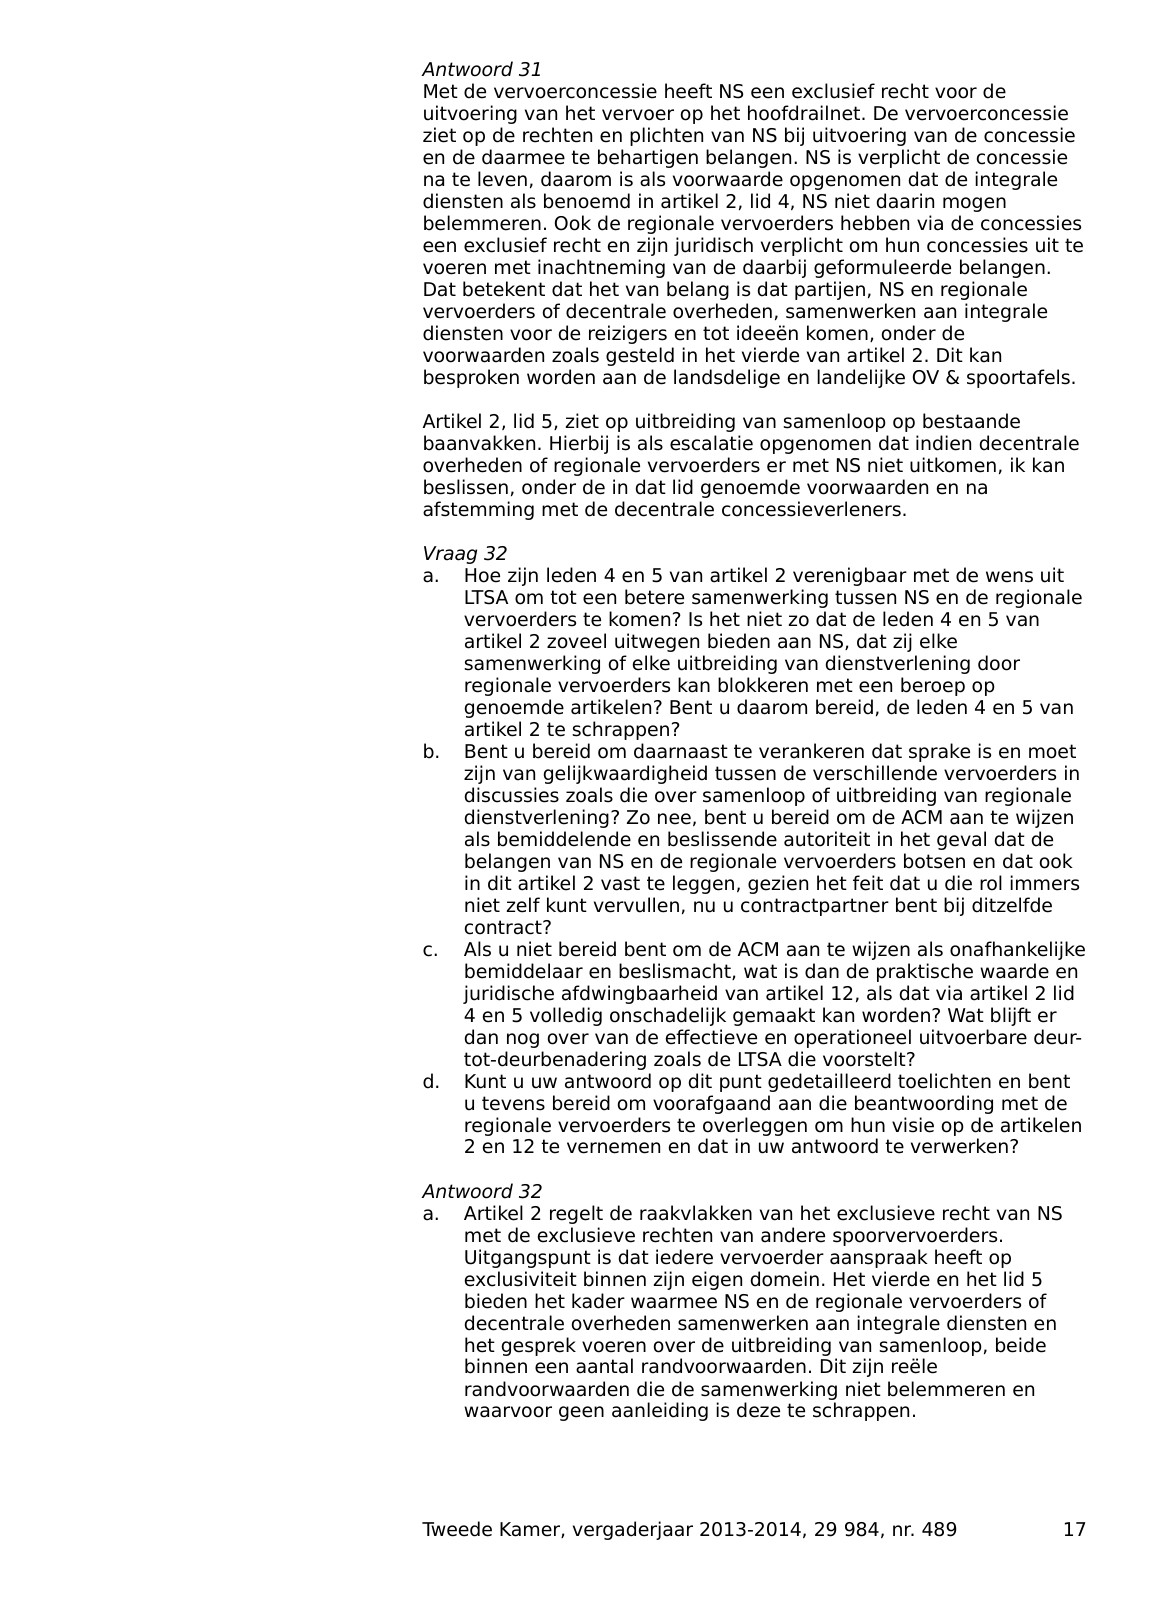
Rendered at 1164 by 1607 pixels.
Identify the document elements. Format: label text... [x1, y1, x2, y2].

text b. Bent u bereid om daarnaast te verankeren dat sprake is en moet zijn van gelijkwaardigheid tussen de verschillende vervoerders in discussies zoals die over samenloop of uitbreiding van regionale dienstverlening? Zo nee, bent u bereid om de ACM aan te wijzen als bemiddelende en beslissende autoriteit in het geval dat de belangen van NS en de regionale vervoerders botsen en dat ook in dit artikel 2 vast te leggen, gezien het feit dat u die rol immers niet zelf kunt vervullen, nu u contractpartner bent bij ditzelfde contract? [422, 741, 1087, 939]
text a. Hoe zijn leden 4 en 5 van artikel 2 verenigbaar met de wens uit LTSA om tot een betere samenwerking tussen NS en de regionale vervoerders te komen? Is het niet zo dat de leden 4 en 5 van artikel 2 zoveel uitwegen bieden aan NS, dat zij elke samenwerking of elke uitbreiding van dienstverlening door regionale vervoerders kan blokkeren met een beroep op genoemde artikelen? Bent u daarom bereid, de leden 4 en 5 van artikel 2 te schrappen? [422, 565, 1087, 741]
text Vraag 32 [422, 543, 1087, 565]
text Antwoord 32 [422, 1181, 1087, 1203]
text c. Als u niet bereid bent om de ACM aan te wijzen als onafhankelijke bemiddelaar en beslismacht, wat is dan de praktische waarde en juridische afdwingbaarheid van artikel 12, als dat via artikel 2 lid 4 en 5 volledig onschadelijk gemaakt kan worden? Wat blijft er dan nog over van de effectieve en operationeel uitvoerbare deur-tot-deurbenadering zoals de LTSA die voorstelt? [422, 939, 1087, 1071]
text Antwoord 31 [422, 59, 1087, 81]
text d. Kunt u uw antwoord op dit punt gedetailleerd toelichten en bent u tevens bereid om voorafgaand aan die beantwoording met de regionale vervoerders te overleggen om hun visie op de artikelen 2 en 12 te vernemen en dat in uw antwoord te verwerken? [422, 1071, 1087, 1158]
text Artikel 2, lid 5, ziet op uitbreiding van samenloop op bestaande baanvakken. Hierbij is als escalatie opgenomen dat indien decentrale overheden of regionale vervoerders er met NS niet uitkomen, ik kan beslissen, onder de in dat lid genoemde voorwaarden en na afstemming met de decentrale concessieverleners. [422, 411, 1087, 521]
text Met de vervoerconcessie heeft NS een exclusief recht voor de uitvoering van het vervoer op het hoofdrailnet. De vervoerconcessie ziet op de rechten en plichten van NS bij uitvoering van de concessie en de daarmee te behartigen belangen. NS is verplicht de concessie na te leven, daarom is als voorwaarde opgenomen dat de integrale diensten als benoemd in artikel 2, lid 4, NS niet daarin mogen belemmeren. Ook de regionale vervoerders hebben via de concessies een exclusief recht en zijn juridisch verplicht om hun concessies uit te voeren met inachtneming van de daarbij geformuleerde belangen. Dat betekent dat het van belang is dat partijen, NS en regionale vervoerders of decentrale overheden, samenwerken aan integrale diensten voor de reizigers en tot ideeën komen, onder de voorwaarden zoals gesteld in het vierde van artikel 2. Dit kan besproken worden aan de landsdelige en landelijke OV & spoortafels. [422, 81, 1087, 389]
text a. Artikel 2 regelt de raakvlakken van het exclusieve recht van NS met de exclusieve rechten van andere spoorvervoerders. Uitgangspunt is dat iedere vervoerder aanspraak heeft op exclusiviteit binnen zijn eigen domein. Het vierde en het lid 5 bieden het kader waarmee NS en de regionale vervoerders of decentrale overheden samenwerken aan integrale diensten en het gesprek voeren over de uitbreiding van samenloop, beide binnen een aantal randvoorwaarden. Dit zijn reële randvoorwaarden die de samenwerking niet belemmeren en waarvoor geen aanleiding is deze te schrappen. [422, 1203, 1087, 1422]
